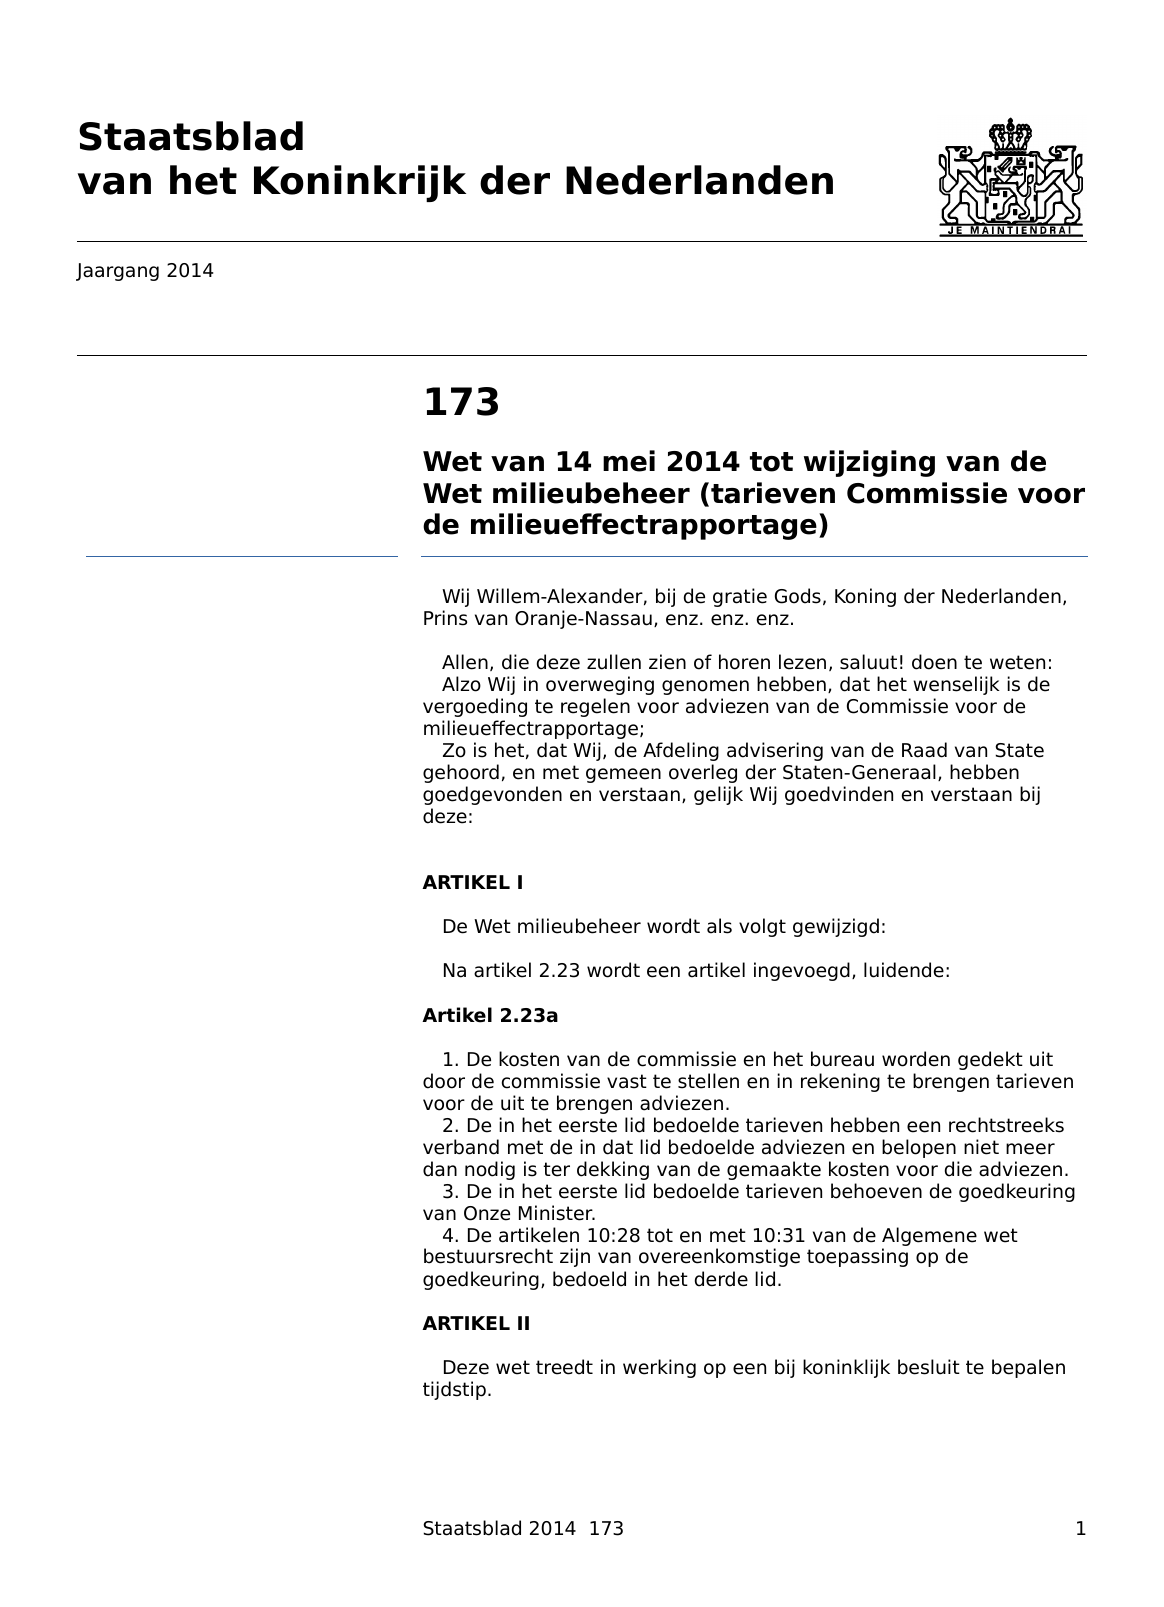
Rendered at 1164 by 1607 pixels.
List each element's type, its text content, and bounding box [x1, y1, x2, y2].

text Wij Willem-Alexander, bij de gratie Gods, Koning der Nederlanden, Prins van Oranje-Nassau, enz. enz. enz. [422, 586, 1087, 629]
table_cell Jaargang 2014 [77, 242, 1087, 355]
table_header [886, 100, 1087, 241]
text Wet van 14 mei 2014 tot wijziging van de Wet milieubeheer (tarieven Commissie voor de milieueffectrapportage) [422, 447, 1087, 541]
text Alzo Wij in overweging genomen hebben, dat het wenselijk is de vergoeding te regelen voor adviezen van de Commissie voor de milieueffectrapportage; [422, 674, 1087, 740]
text Deze wet treedt in werking op een bij koninklijk besluit te bepalen tijdstip. [422, 1357, 1087, 1401]
text 4. De artikelen 10:28 tot en met 10:31 van de Algemene wet bestuursrecht zijn van overeenkomstige toepassing op de goedkeuring, bedoeld in het derde lid. [422, 1224, 1087, 1290]
subtitle ARTIKEL II [422, 1313, 1087, 1334]
text 3. De in het eerste lid bedoelde tarieven behoeven de goedkeuring van Onze Minister. [422, 1181, 1087, 1224]
subtitle 173 [422, 381, 1087, 424]
subtitle Artikel 2.23a [422, 1004, 1087, 1026]
text 2. De in het eerste lid bedoelde tarieven hebben een rechtstreeks verband met de in dat lid bedoelde adviezen en belopen niet meer dan nodig is ter dekking van de gemaakte kosten voor die adviezen. [422, 1114, 1087, 1181]
text Na artikel 2.23 wordt een artikel ingevoegd, luidende: [422, 960, 1087, 982]
text Zo is het, dat Wij, de Afdeling advisering van de Raad van State gehoord, en met gemeen overleg der Staten-Generaal, hebben goedgevonden en verstaan, gelijk Wij goedvinden en verstaan bij deze: [422, 740, 1087, 828]
picture [936, 115, 1087, 240]
text Allen, die deze zullen zien of horen lezen, saluut! doen te weten: [422, 652, 1087, 674]
text De Wet milieubeheer wordt als volgt gewijzigd: [422, 916, 1087, 938]
table_header Staatsblad van het Koninkrijk der Nederlanden [77, 100, 886, 241]
subtitle ARTIKEL I [422, 872, 1087, 894]
text 1. De kosten van de commissie en het bureau worden gedekt uit door de commissie vast te stellen en in rekening te brengen tarieven voor de uit te brengen adviezen. [422, 1049, 1087, 1114]
